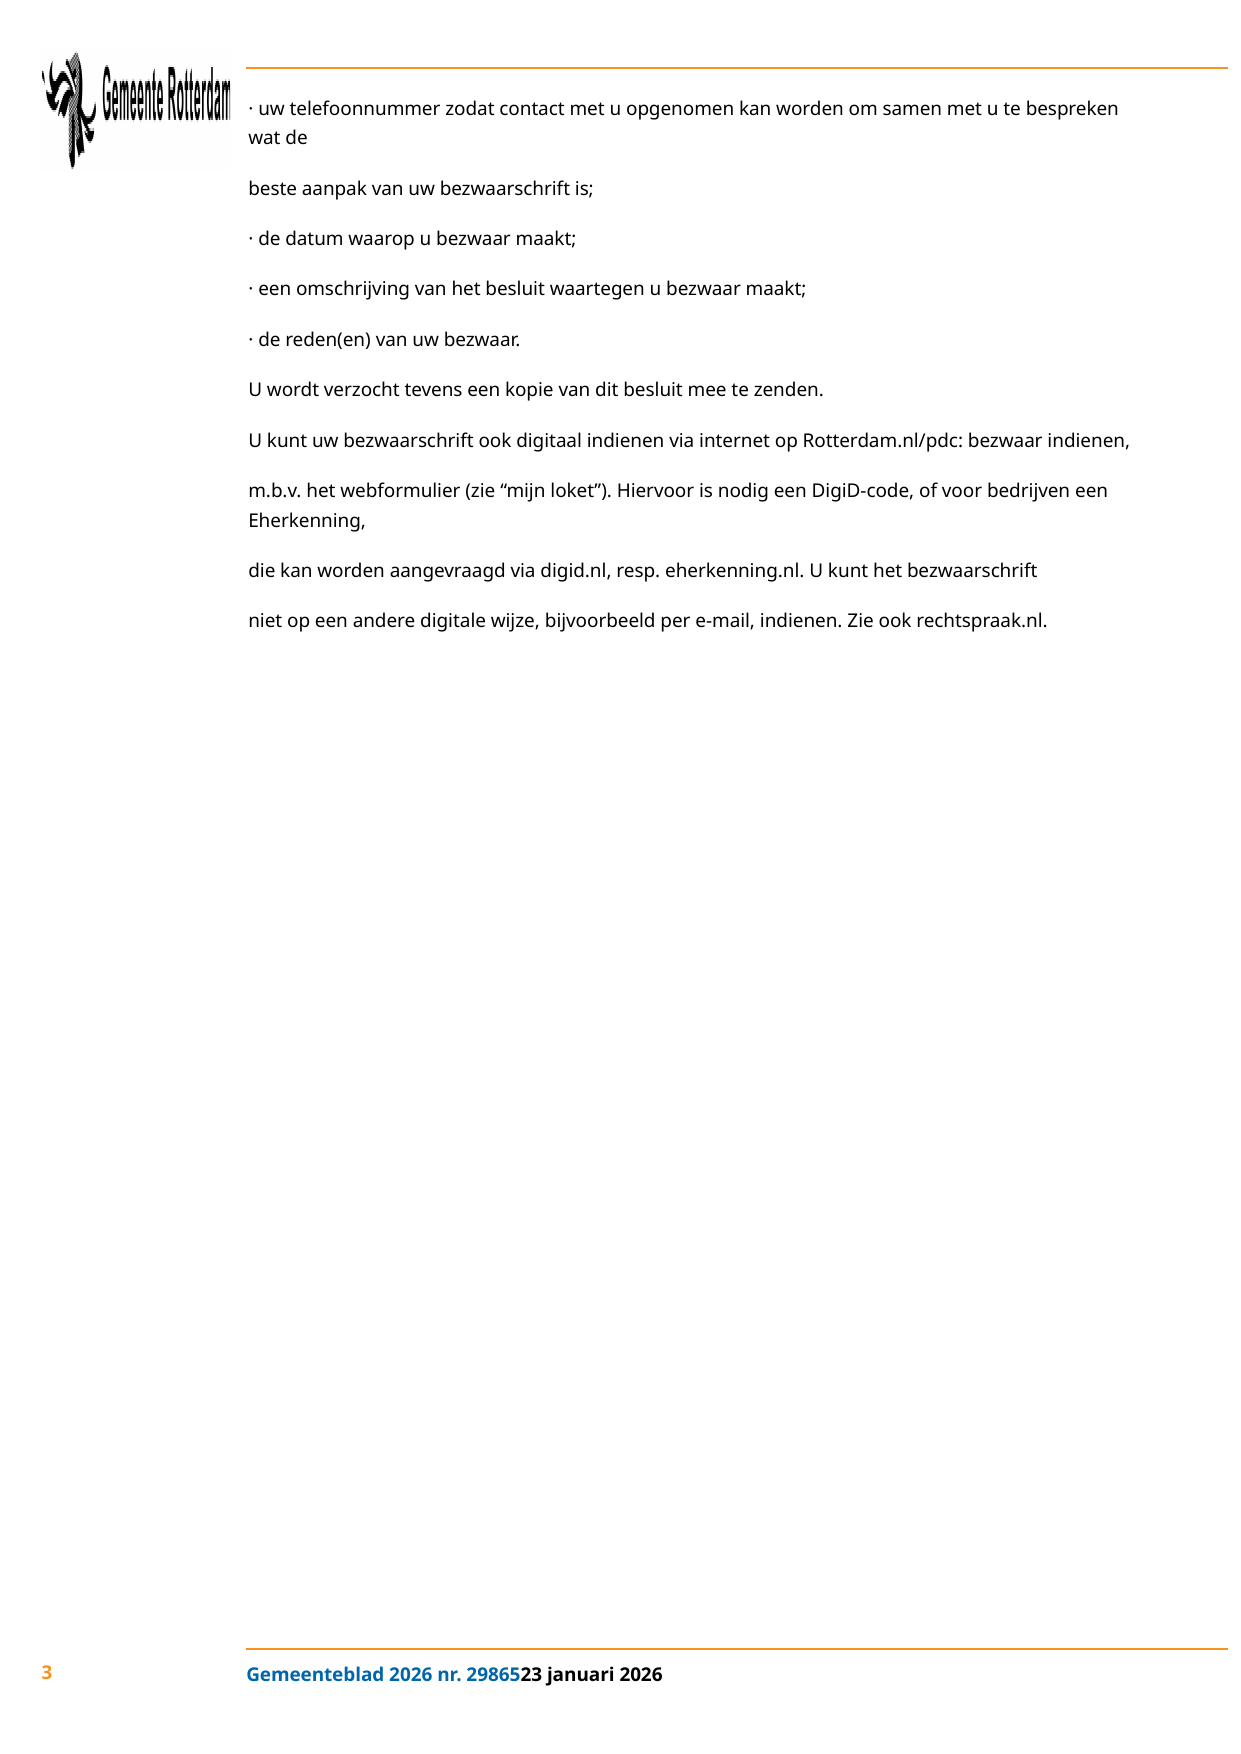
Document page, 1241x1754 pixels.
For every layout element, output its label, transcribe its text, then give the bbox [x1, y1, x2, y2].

text U kunt uw bezwaarschrift ook digitaal indienen via internet op Rotterdam.nl/pdc: bezwaar indienen, [248, 427, 1152, 453]
picture [41, 47, 231, 172]
text niet op een andere digitale wijze, bijvoorbeeld per e-mail, indienen. Zie ook rechtspraak.nl. [248, 608, 1152, 633]
text die kan worden aangevraagd via digid.nl, resp. eherkenning.nl. U kunt het bezwaarschrift [248, 557, 1152, 583]
text m.b.v. het webformulier (zie “mijn loket”). Hiervoor is nodig een DigiD-code, of voor bedrijven een Eherkenning, [248, 477, 1152, 533]
text beste aanpak van uw bezwaarschrift is; [248, 175, 1152, 201]
text · uw telefoonnummer zodat contact met u opgenomen kan worden om samen met u te bespreken wat de [248, 95, 1152, 150]
text · de reden(en) van uw bezwaar. [248, 326, 1152, 352]
text · de datum waarop u bezwaar maakt; [248, 225, 1152, 251]
text U wordt verzocht tevens een kopie van dit besluit mee te zenden. [248, 376, 1152, 402]
text · een omschrijving van het besluit waartegen u bezwaar maakt; [248, 276, 1152, 301]
